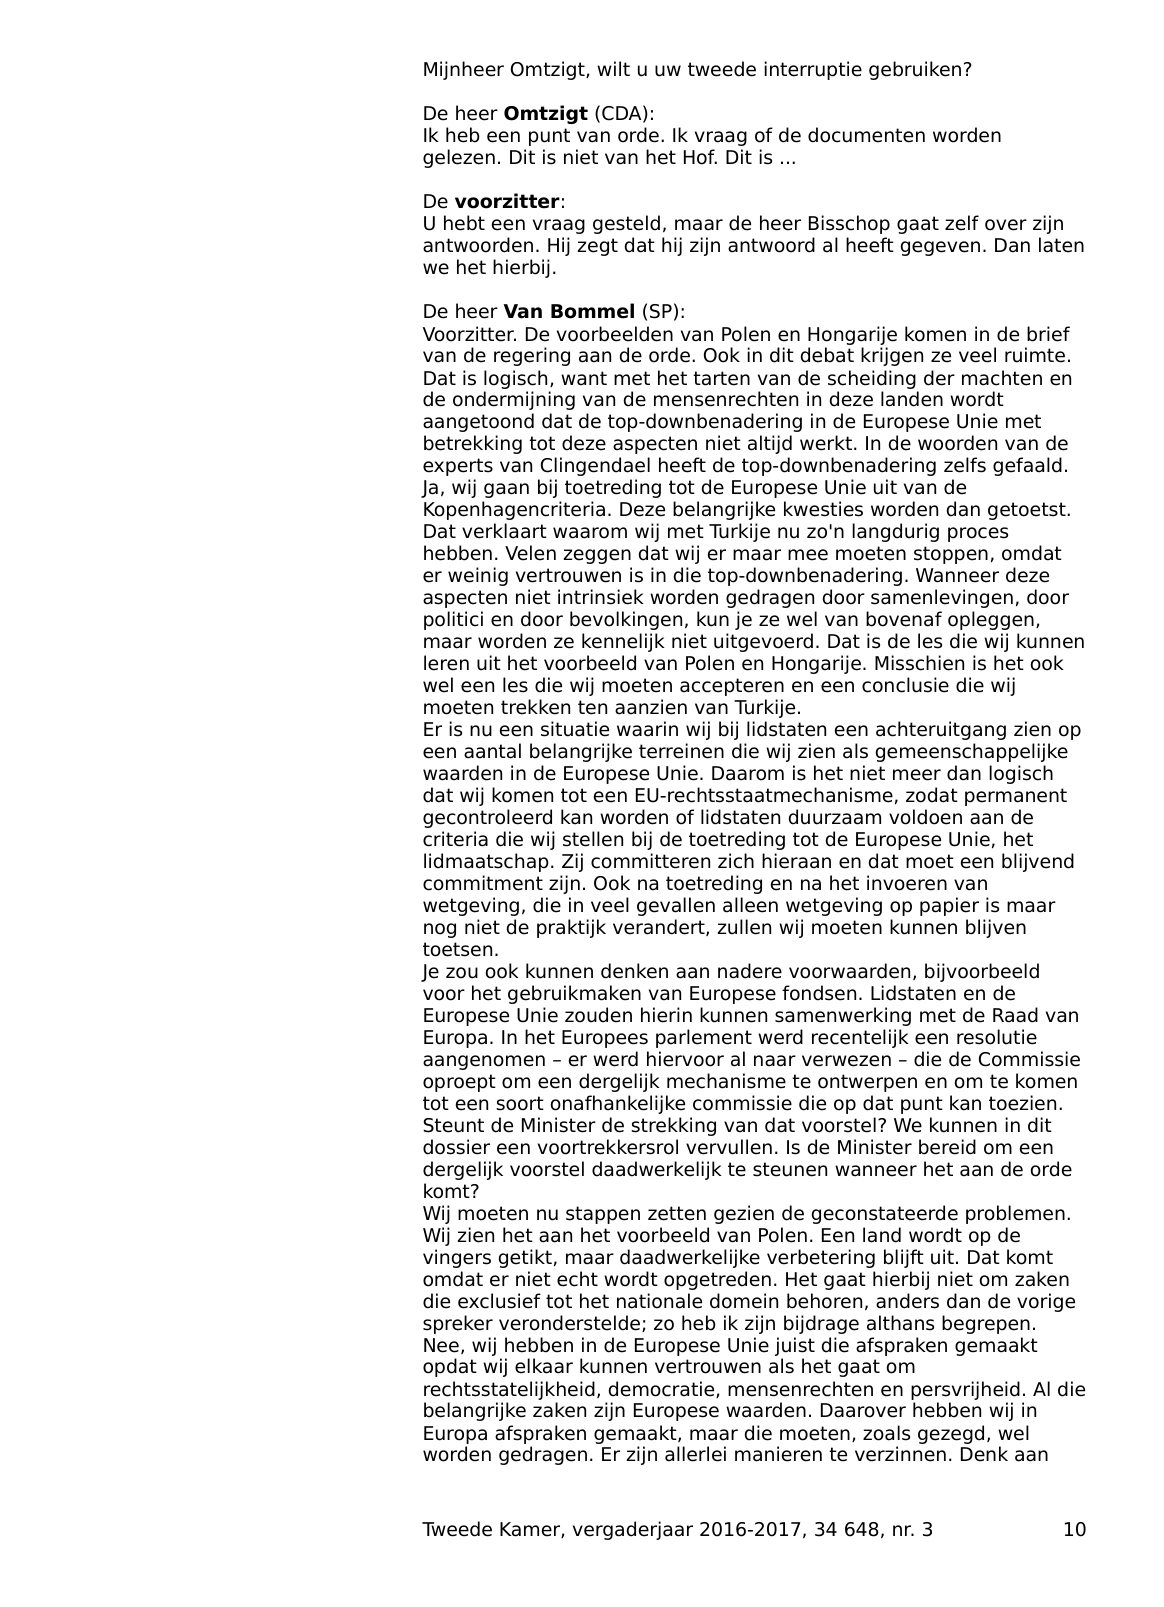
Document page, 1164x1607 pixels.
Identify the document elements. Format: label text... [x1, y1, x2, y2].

text Voorzitter. De voorbeelden van Polen en Hongarije komen in de brief van de regering aan de orde. Ook in dit debat krijgen ze veel ruimte. Dat is logisch, want met het tarten van de scheiding der machten en de ondermijning van de mensenrechten in deze landen wordt aangetoond dat de top-downbenadering in de Europese Unie met betrekking tot deze aspecten niet altijd werkt. In de woorden van de experts van Clingendael heeft de top-downbenadering zelfs gefaald. Ja, wij gaan bij toetreding tot de Europese Unie uit van de Kopenhagencriteria. Deze belangrijke kwesties worden dan getoetst. Dat verklaart waarom wij met Turkije nu zo'n langdurig proces hebben. Velen zeggen dat wij er maar mee moeten stoppen, omdat er weinig vertrouwen is in die top-downbenadering. Wanneer deze aspecten niet intrinsiek worden gedragen door samenlevingen, door politici en door bevolkingen, kun je ze wel van bovenaf opleggen, maar worden ze kennelijk niet uitgevoerd. Dat is de les die wij kunnen leren uit het voorbeeld van Polen en Hongarije. Misschien is het ook wel een les die wij moeten accepteren en een conclusie die wij moeten trekken ten aanzien van Turkije. [422, 323, 1087, 719]
text Er is nu een situatie waarin wij bij lidstaten een achteruitgang zien op een aantal belangrijke terreinen die wij zien als gemeenschappelijke waarden in de Europese Unie. Daarom is het niet meer dan logisch dat wij komen tot een EU-rechtsstaatmechanisme, zodat permanent gecontroleerd kan worden of lidstaten duurzaam voldoen aan de criteria die wij stellen bij de toetreding tot de Europese Unie, het lidmaatschap. Zij committeren zich hieraan en dat moet een blijvend commitment zijn. Ook na toetreding en na het invoeren van wetgeving, die in veel gevallen alleen wetgeving op papier is maar nog niet de praktijk verandert, zullen wij moeten kunnen blijven toetsen. [422, 719, 1087, 961]
text De heer Omtzigt (CDA): [422, 103, 1087, 125]
text De voorzitter: [422, 191, 1087, 213]
text Mijnheer Omtzigt, wilt u uw tweede interruptie gebruiken? [422, 59, 1087, 81]
text Je zou ook kunnen denken aan nadere voorwaarden, bijvoorbeeld voor het gebruikmaken van Europese fondsen. Lidstaten en de Europese Unie zouden hierin kunnen samenwerking met de Raad van Europa. In het Europees parlement werd recentelijk een resolutie aangenomen – er werd hiervoor al naar verwezen – die de Commissie oproept om een dergelijk mechanisme te ontwerpen en om te komen tot een soort onafhankelijke commissie die op dat punt kan toezien. Steunt de Minister de strekking van dat voorstel? We kunnen in dit dossier een voortrekkersrol vervullen. Is de Minister bereid om een dergelijk voorstel daadwerkelijk te steunen wanneer het aan de orde komt? [422, 961, 1087, 1203]
text Ik heb een punt van orde. Ik vraag of de documenten worden gelezen. Dit is niet van het Hof. Dit is ... [422, 125, 1087, 169]
text Wij moeten nu stappen zetten gezien de geconstateerde problemen. Wij zien het aan het voorbeeld van Polen. Een land wordt op de vingers getikt, maar daadwerkelijke verbetering blijft uit. Dat komt omdat er niet echt wordt opgetreden. Het gaat hierbij niet om zaken die exclusief tot het nationale domein behoren, anders dan de vorige spreker veronderstelde; zo heb ik zijn bijdrage althans begrepen. Nee, wij hebben in de Europese Unie juist die afspraken gemaakt opdat wij elkaar kunnen vertrouwen als het gaat om rechtsstatelijkheid, democratie, mensenrechten en persvrijheid. Al die belangrijke zaken zijn Europese waarden. Daarover hebben wij in Europa afspraken gemaakt, maar die moeten, zoals gezegd, wel worden gedragen. Er zijn allerlei manieren te verzinnen. Denk aan [422, 1203, 1087, 1466]
text De heer Van Bommel (SP): [422, 301, 1087, 323]
text U hebt een vraag gesteld, maar de heer Bisschop gaat zelf over zijn antwoorden. Hij zegt dat hij zijn antwoord al heeft gegeven. Dan laten we het hierbij. [422, 213, 1087, 279]
